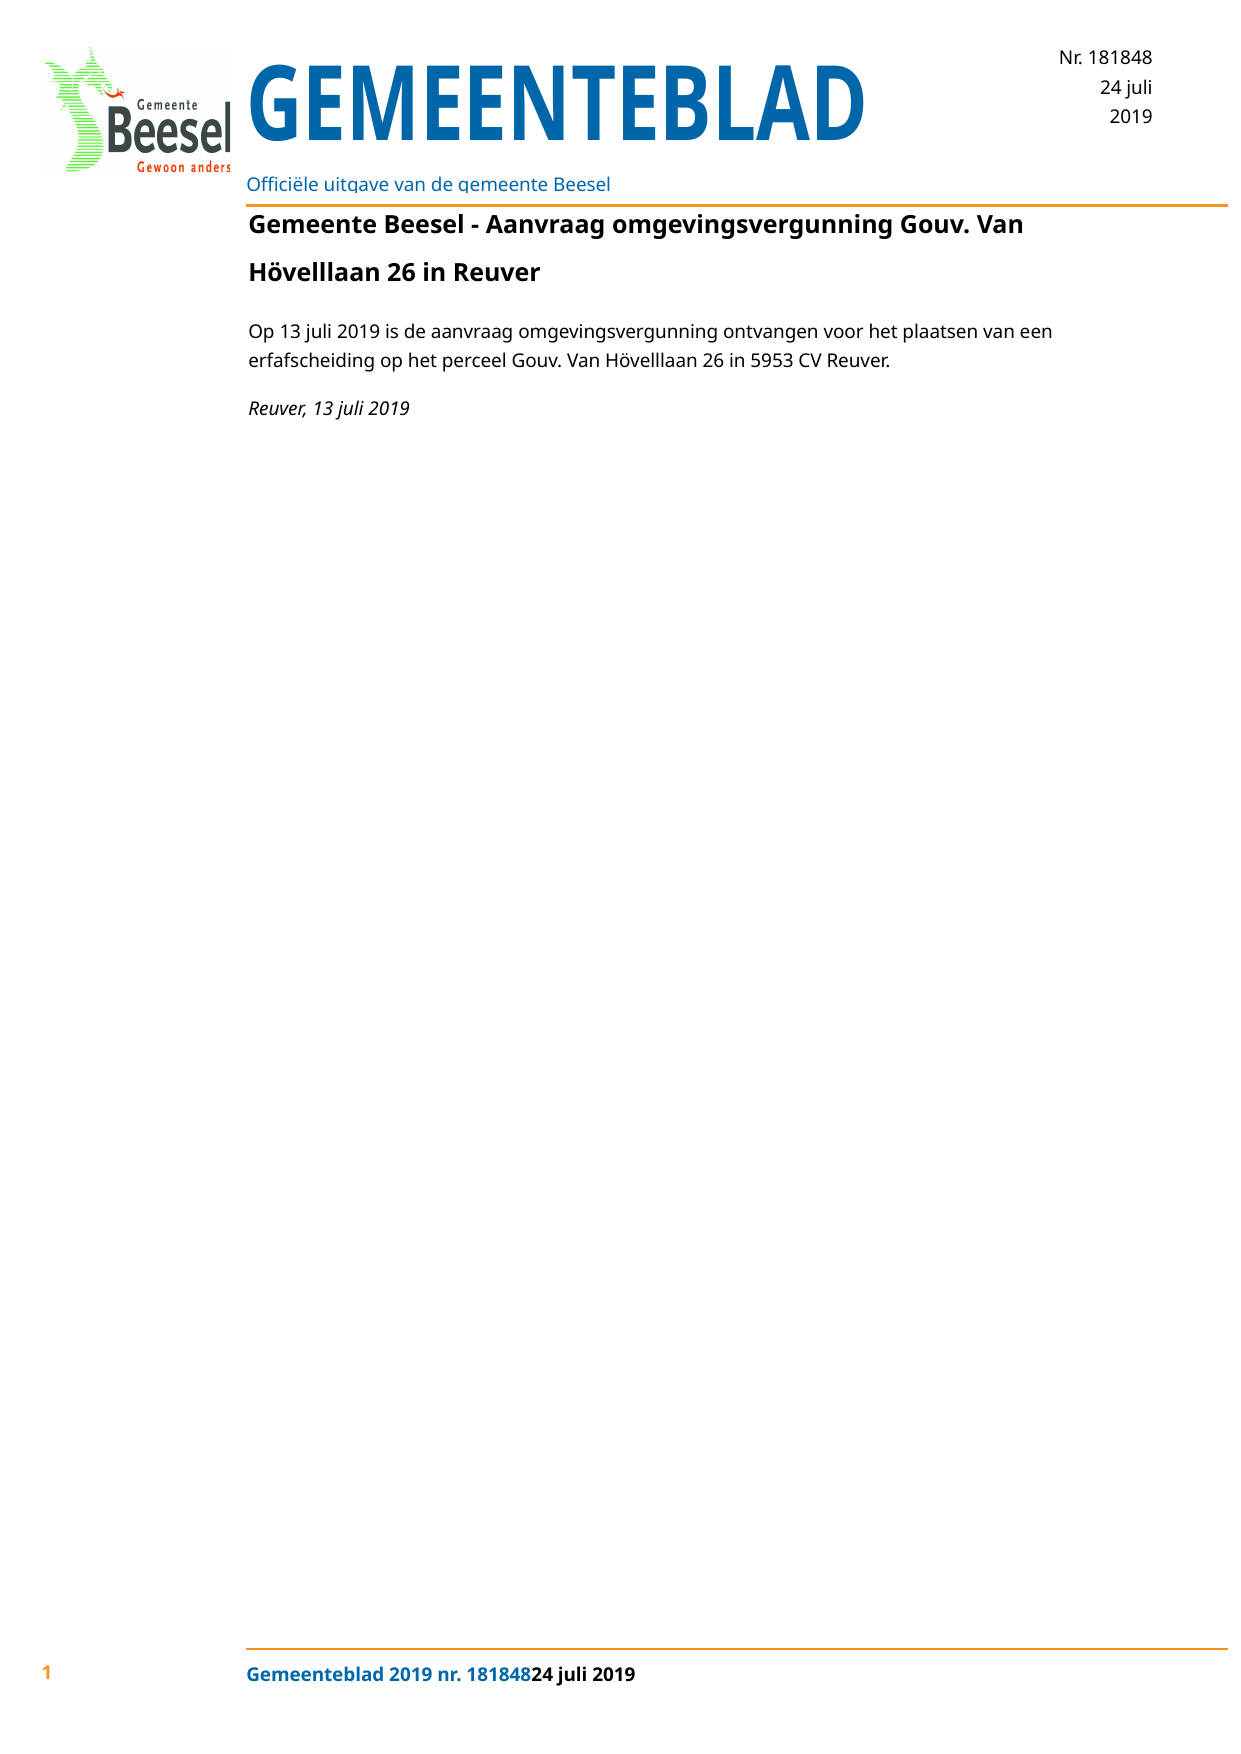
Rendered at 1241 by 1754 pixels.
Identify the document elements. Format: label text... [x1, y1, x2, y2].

text Reuver, 13 juli 2019 [248, 395, 1152, 421]
picture [41, 47, 231, 172]
text Op 13 juli 2019 is de aanvraag omgevingsvergunning ontvangen voor het plaatsen van een erfafscheiding op het perceel Gouv. Van Hövelllaan 26 in 5953 CV Reuver. [248, 318, 1152, 373]
text Gemeente Beesel - Aanvraag omgevingsvergunning Gouv. Van Hövelllaan 26 in Reuver [248, 207, 1152, 288]
